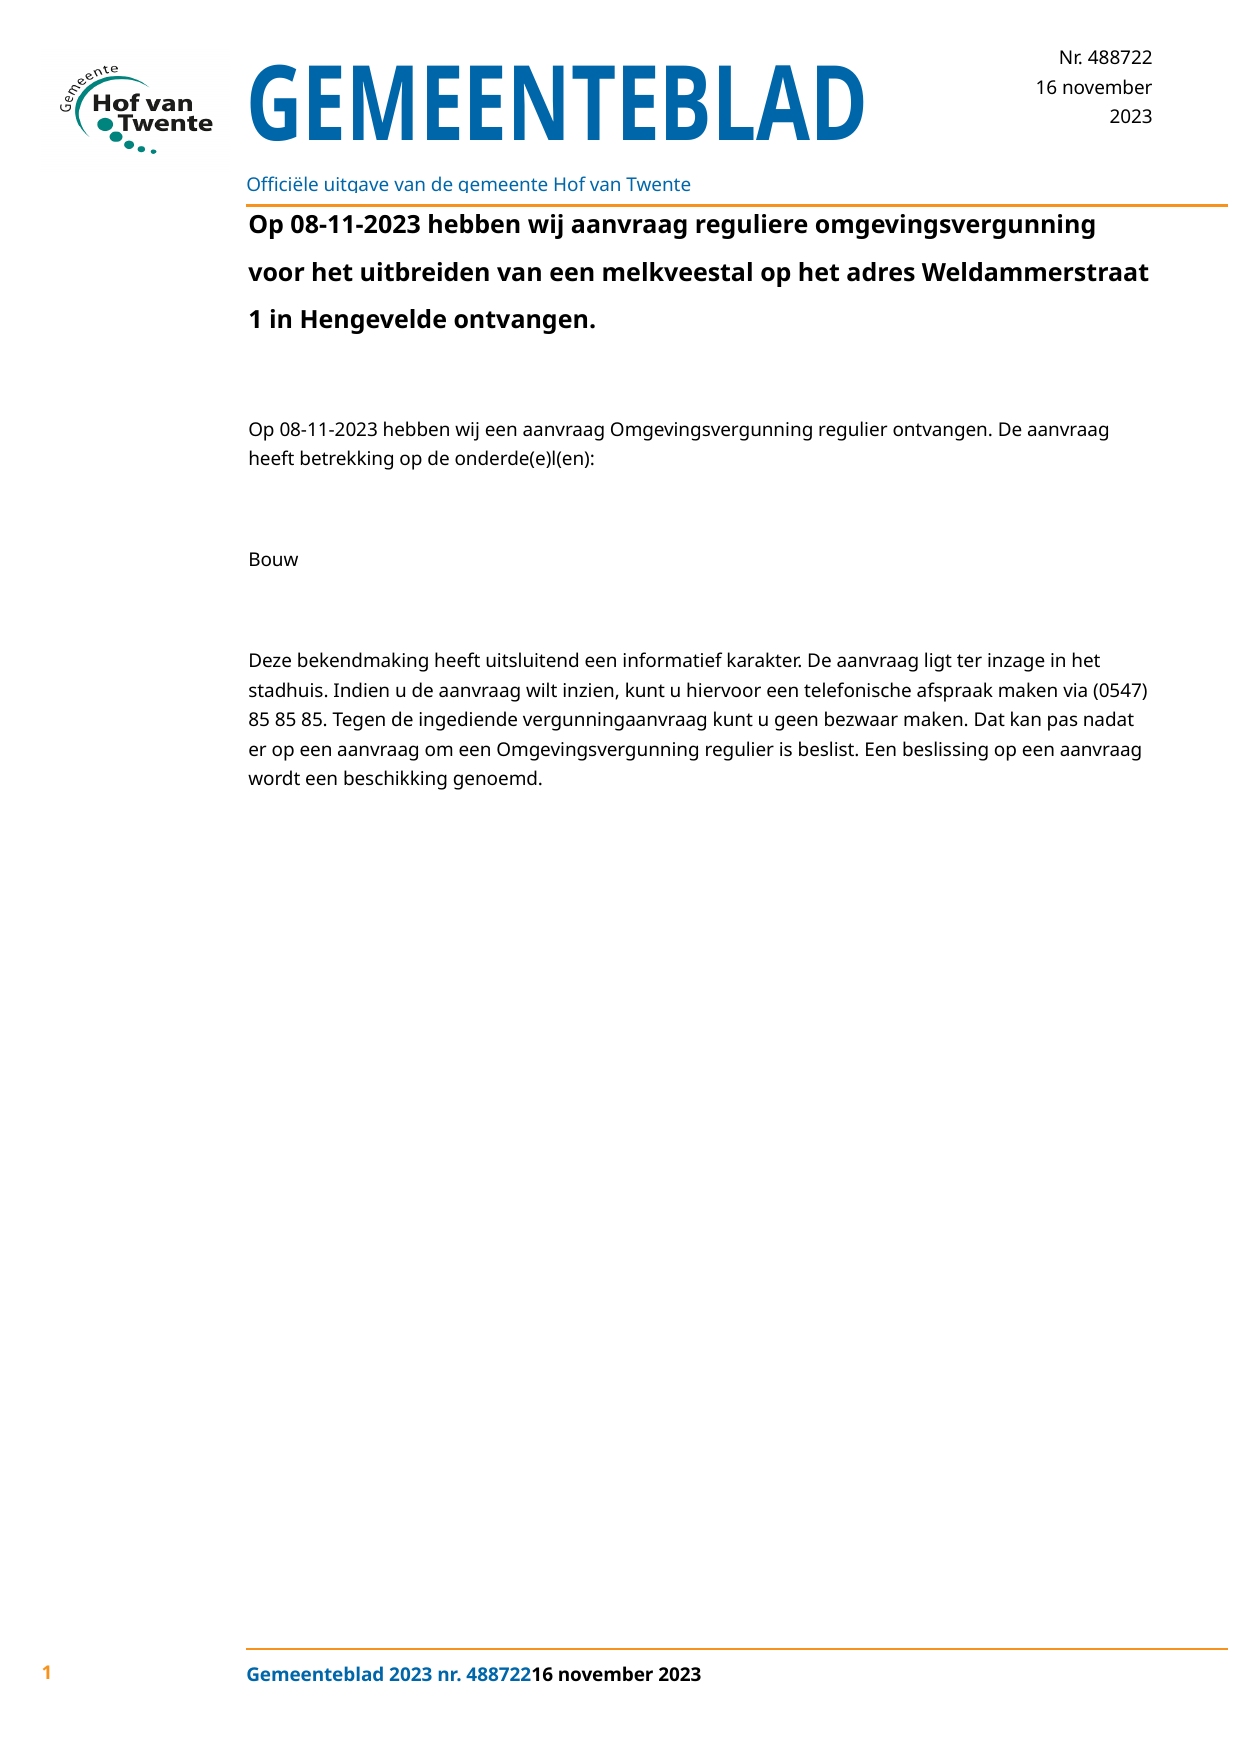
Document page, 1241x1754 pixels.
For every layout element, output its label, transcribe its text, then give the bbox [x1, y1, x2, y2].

text Op 08-11-2023 hebben wij aanvraag reguliere omgevingsvergunning voor het uitbreiden van een melkveestal op het adres Weldammerstraat 1 in Hengevelde ontvangen. [248, 207, 1152, 336]
text Bouw [248, 546, 1152, 572]
text Op 08-11-2023 hebben wij een aanvraag Omgevingsvergunning regulier ontvangen. De aanvraag heeft betrekking op de onderde(e)l(en): [248, 416, 1152, 471]
text Deze bekendmaking heeft uitsluitend een informatief karakter. De aanvraag ligt ter inzage in het stadhuis. Indien u de aanvraag wilt inzien, kunt u hiervoor een telefonische afspraak maken via (0547) 85 85 85. Tegen de ingediende vergunningaanvraag kunt u geen bezwaar maken. Dat kan pas nadat er op een aanvraag om een Omgevingsvergunning regulier is beslist. Een beslissing op een aanvraag wordt een beschikking genoemd. [248, 647, 1152, 791]
picture [41, 47, 231, 172]
